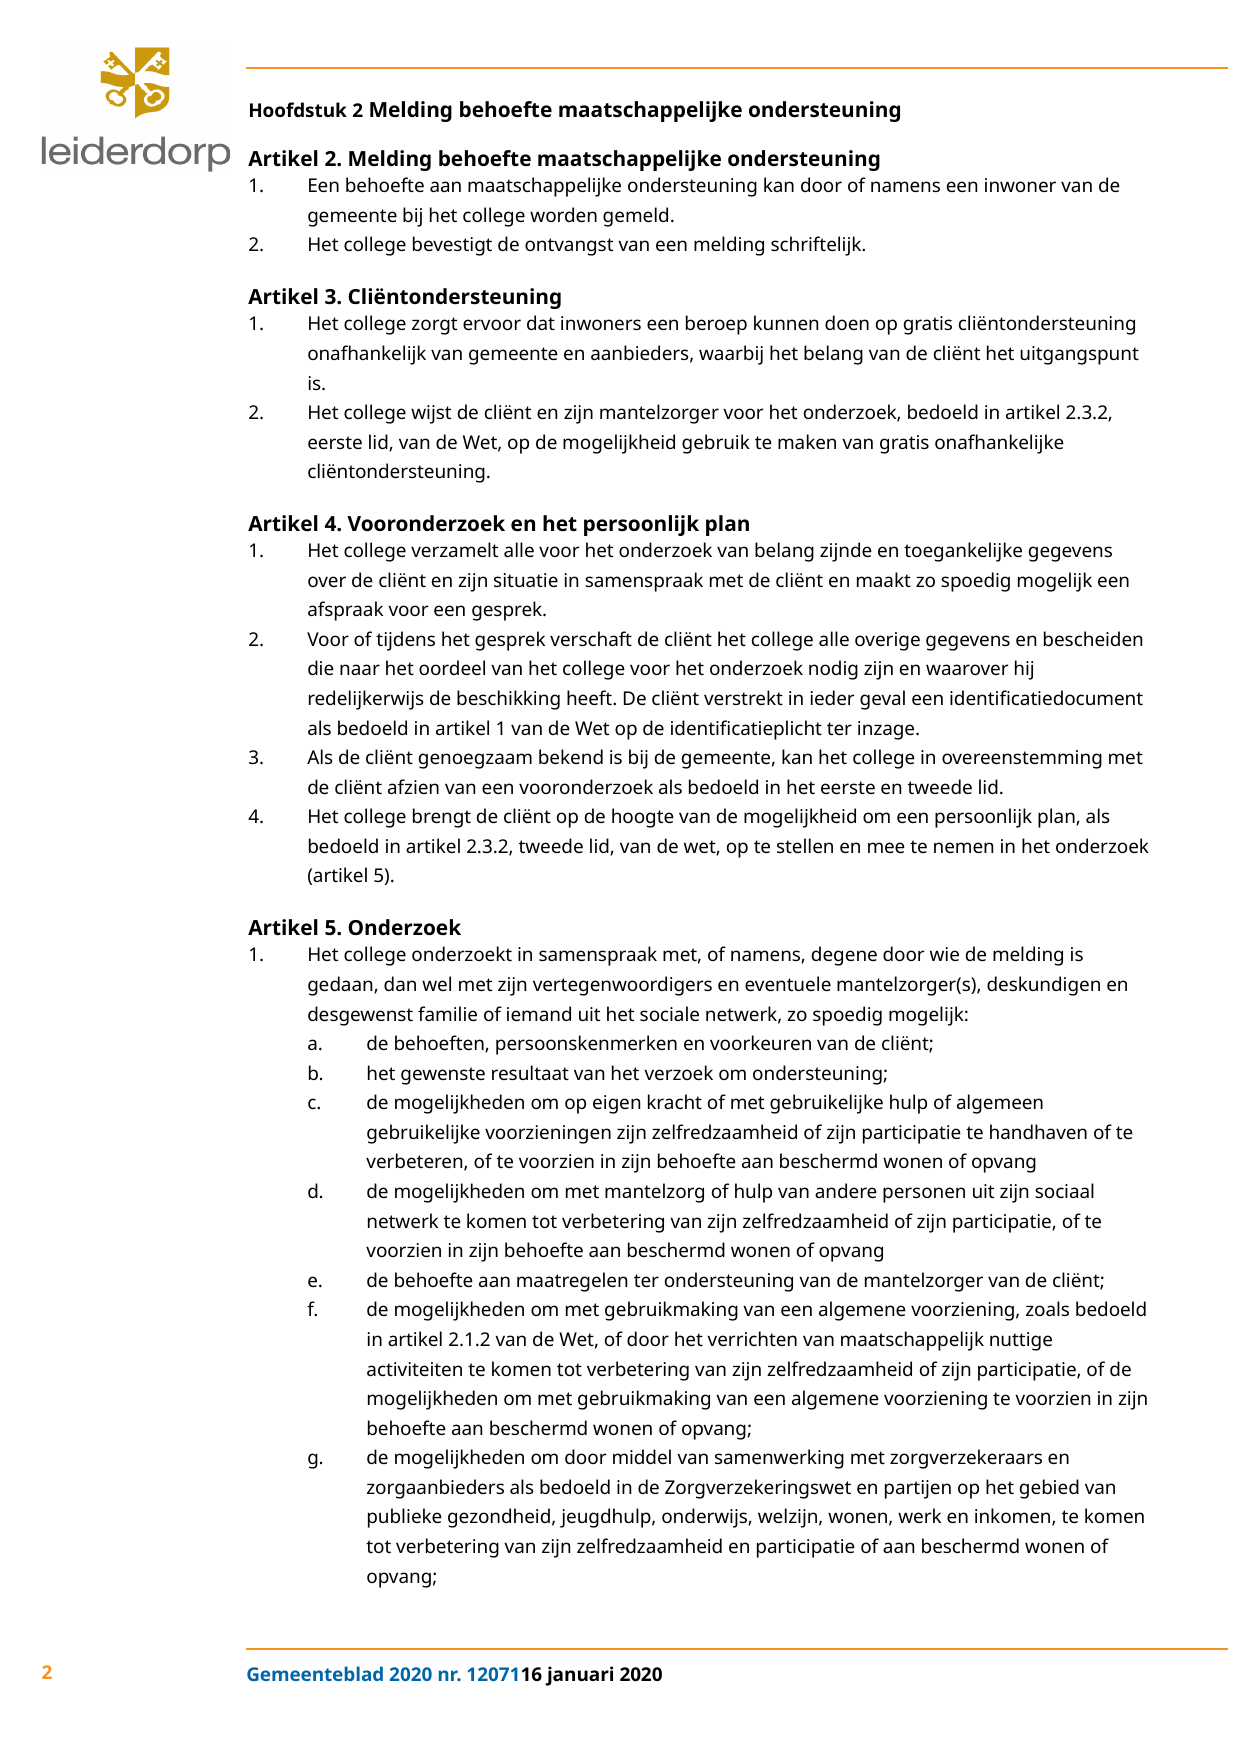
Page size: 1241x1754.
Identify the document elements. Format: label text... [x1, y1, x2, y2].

list Voor of tijdens het gesprek verschaft de cliënt het college alle overige gegevens en bescheiden die naar het oordeel van het college voor het onderzoek nodig zijn en waarover hij redelijkerwijs de beschikking heeft. De cliënt verstrekt in ieder geval een identificatiedocument als bedoeld in artikel 1 van de Wet op de identificatieplicht ter inzage. [248, 626, 1152, 741]
list Het college bevestigt de ontvangst van een melding schriftelijk. [248, 232, 1152, 257]
list de mogelijkheden om door middel van samenwerking met zorgverzekeraars en zorgaanbieders als bedoeld in de Zorgverzekeringswet en partijen op het gebied van publieke gezondheid, jeugdhulp, onderwijs, welzijn, wonen, werk en inkomen, te komen tot verbetering van zijn zelfredzaamheid en participatie of aan beschermd wonen of opvang; [307, 1444, 1152, 1588]
text Artikel 3. Cliëntondersteuning [248, 282, 1152, 311]
list de mogelijkheden om met gebruikmaking van een algemene voorziening, zoals bedoeld in artikel 2.1.2 van de Wet, of door het verrichten van maatschappelijk nuttige activiteiten te komen tot verbetering van zijn zelfredzaamheid of zijn participatie, of de mogelijkheden om met gebruikmaking van een algemene voorziening te voorzien in zijn behoefte aan beschermd wonen of opvang; [307, 1297, 1152, 1441]
list Het college wijst de cliënt en zijn mantelzorger voor het onderzoek, bedoeld in artikel 2.3.2, eerste lid, van de Wet, op de mogelijkheid gebruik te maken van gratis onafhankelijke cliëntondersteuning. [248, 399, 1152, 484]
list het gewenste resultaat van het verzoek om ondersteuning; [307, 1060, 1152, 1086]
list de mogelijkheden om met mantelzorg of hulp van andere personen uit zijn sociaal netwerk te komen tot verbetering van zijn zelfredzaamheid of zijn participatie, of te voorzien in zijn behoefte aan beschermd wonen of opvang [307, 1178, 1152, 1263]
list de behoeften, persoonskenmerken en voorkeuren van de cliënt; [307, 1030, 1152, 1056]
list Als de cliënt genoegzaam bekend is bij de gemeente, kan het college in overeenstemming met de cliënt afzien van een vooronderzoek als bedoeld in het eerste en tweede lid. [248, 744, 1152, 800]
picture [41, 47, 231, 172]
text Hoofdstuk 2 Melding behoefte maatschappelijke ondersteuning [248, 95, 1152, 123]
list Een behoefte aan maatschappelijke ondersteuning kan door of namens een inwoner van de gemeente bij het college worden gemeld. [248, 172, 1152, 228]
list Het college verzamelt alle voor het onderzoek van belang zijnde en toegankelijke gegevens over de cliënt en zijn situatie in samenspraak met de cliënt en maakt zo spoedig mogelijk een afspraak voor een gesprek. [248, 537, 1152, 622]
list de mogelijkheden om op eigen kracht of met gebruikelijke hulp of algemeen gebruikelijke voorzieningen zijn zelfredzaamheid of zijn participatie te handhaven of te verbeteren, of te voorzien in zijn behoefte aan beschermd wonen of opvang [307, 1089, 1152, 1174]
text Artikel 2. Melding behoefte maatschappelijke ondersteuning [248, 144, 1152, 172]
text Artikel 5. Onderzoek [248, 913, 1152, 942]
list Het college onderzoekt in samenspraak met, of namens, degene door wie de melding is gedaan, dan wel met zijn vertegenwoordigers en eventuele mantelzorger(s), deskundigen en desgewenst familie of iemand uit het sociale netwerk, zo spoedig mogelijk: [248, 942, 1152, 1026]
list Het college zorgt ervoor dat inwoners een beroep kunnen doen op gratis cliëntondersteuning onafhankelijk van gemeente en aanbieders, waarbij het belang van de cliënt het uitgangspunt is. [248, 311, 1152, 395]
text Artikel 4. Vooronderzoek en het persoonlijk plan [248, 509, 1152, 537]
list de behoefte aan maatregelen ter ondersteuning van de mantelzorger van de cliënt; [307, 1267, 1152, 1293]
list Het college brengt de cliënt op de hoogte van de mogelijkheid om een persoonlijk plan, als bedoeld in artikel 2.3.2, tweede lid, van de wet, op te stellen en mee te nemen in het onderzoek (artikel 5). [248, 803, 1152, 888]
